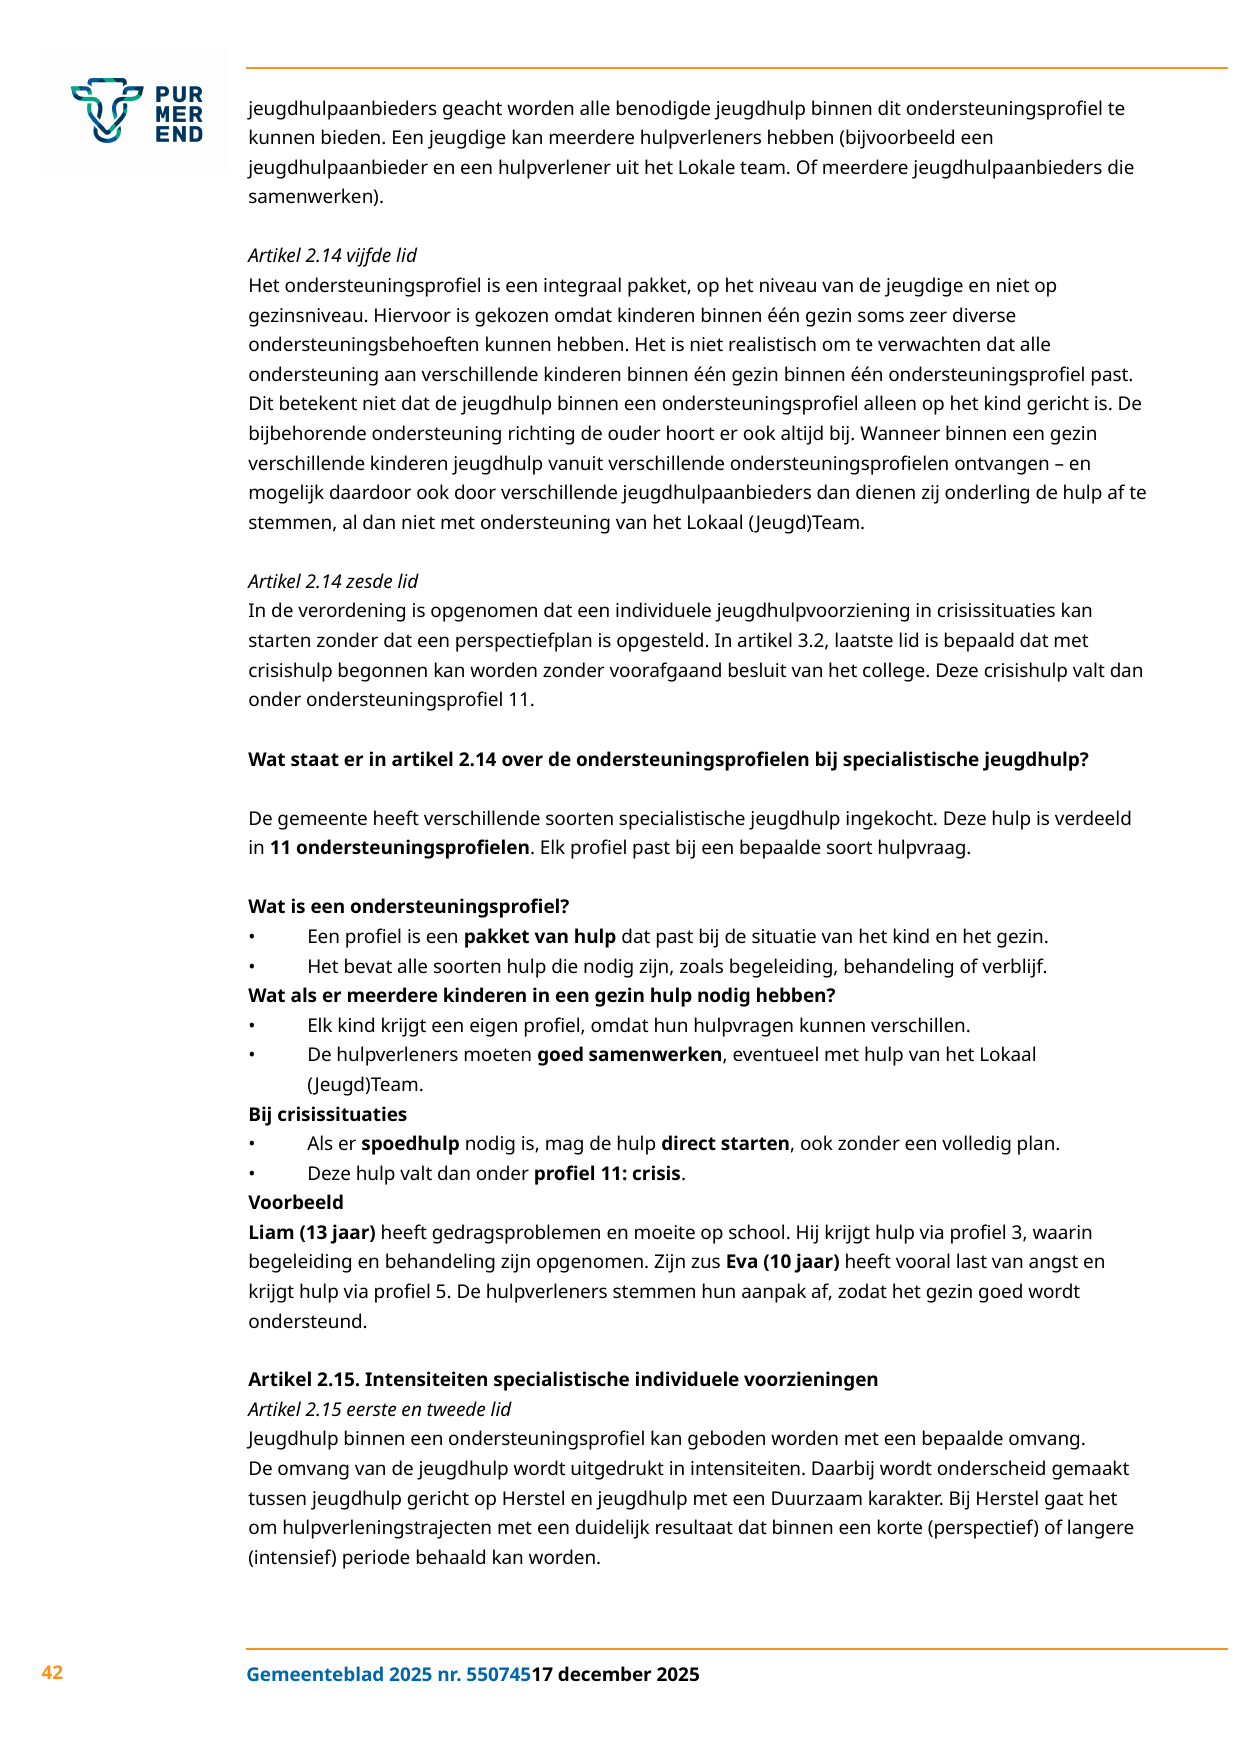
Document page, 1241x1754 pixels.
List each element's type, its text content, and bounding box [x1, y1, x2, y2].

text Artikel 2.15 eerste en tweede lid [248, 1396, 1152, 1422]
text In de verordening is opgenomen dat een individuele jeugdhulpvoorziening in crisissituaties kan starten zonder dat een perspectiefplan is opgesteld. In artikel 3.2, laatste lid is bepaald dat met crisishulp begonnen kan worden zonder voorafgaand besluit van het college. Deze crisishulp valt dan onder ondersteuningsprofiel 11. [248, 598, 1152, 712]
text Artikel 2.15. Intensiteiten specialistische individuele voorzieningen [248, 1366, 1152, 1392]
text Het ondersteuningsprofiel is een integraal pakket, op het niveau van de jeugdige en niet op gezinsniveau. Hiervoor is gekozen omdat kinderen binnen één gezin soms zeer diverse ondersteuningsbehoeften kunnen hebben. Het is niet realistisch om te verwachten dat alle ondersteuning aan verschillende kinderen binnen één gezin binnen één ondersteuningsprofiel past. Dit betekent niet dat de jeugdhulp binnen een ondersteuningsprofiel alleen op het kind gericht is. De bijbehorende ondersteuning richting de ouder hoort er ook altijd bij. Wanneer binnen een gezin verschillende kinderen jeugdhulp vanuit verschillende ondersteuningsprofielen ontvangen – en mogelijk daardoor ook door verschillende jeugdhulpaanbieders dan dienen zij onderling de hulp af te stemmen, al dan niet met ondersteuning van het Lokaal (Jeugd)Team. [248, 272, 1152, 535]
text jeugdhulpaanbieders geacht worden alle benodigde jeugdhulp binnen dit ondersteuningsprofiel te kunnen bieden. Een jeugdige kan meerdere hulpverleners hebben (bijvoorbeeld een jeugdhulpaanbieder en een hulpverlener uit het Lokale team. Of meerdere jeugdhulpaanbieders die samenwerken). [248, 95, 1152, 209]
text Artikel 2.14 vijfde lid [248, 243, 1152, 268]
text De omvang van de jeugdhulp wordt uitgedrukt in intensiteiten. Daarbij wordt onderscheid gemaakt tussen jeugdhulp gericht op Herstel en jeugdhulp met een Duurzaam karakter. Bij Herstel gaat het om hulpverleningstrajecten met een duidelijk resultaat dat binnen een korte (perspectief) of langere (intensief) periode behaald kan worden. [248, 1455, 1152, 1569]
text Jeugdhulp binnen een ondersteuningsprofiel kan geboden worden met een bepaalde omvang. [248, 1426, 1152, 1451]
text Artikel 2.14 zesde lid [248, 568, 1152, 594]
table_header Wat staat er in artikel 2.14 over de ondersteuningsprofielen bij specialistische jeugdhulp? De gemeente heeft verschillende soorten specialistische jeugdhulp ingekocht. Deze hulp is verdeeld in 11 ondersteuningsprofielen. Elk profiel past bij een bepaalde soort hulpvraag. Wat is een ondersteuningsprofiel? Een profiel is een pakket van hulp dat past bij de situatie van het kind en het gezin. Het bevat alle soorten hulp die nodig zijn, zoals begeleiding, behandeling of verblijf. Wat als er meerdere kinderen in een gezin hulp nodig hebben? Elk kind krijgt een eigen profiel, omdat hun hulpvragen kunnen verschillen. De hulpverleners moeten goed samenwerken, eventueel met hulp van het Lokaal (Jeugd)Team. Bij crisissituaties Als er spoedhulp nodig is, mag de hulp direct starten, ook zonder een volledig plan. Deze hulp valt dan onder profiel 11: crisis. Voorbeeld Liam (13 jaar) heeft gedragsproblemen en moeite op school. Hij krijgt hulp via profiel 3, waarin begeleiding en behandeling zijn opgenomen. Zijn zus Eva (10 jaar) heeft vooral last van angst en krijgt hulp via profiel 5. De hulpverleners stemmen hun aanpak af, zodat het gezin goed wordt ondersteund. [248, 746, 1152, 1333]
picture [41, 47, 231, 172]
